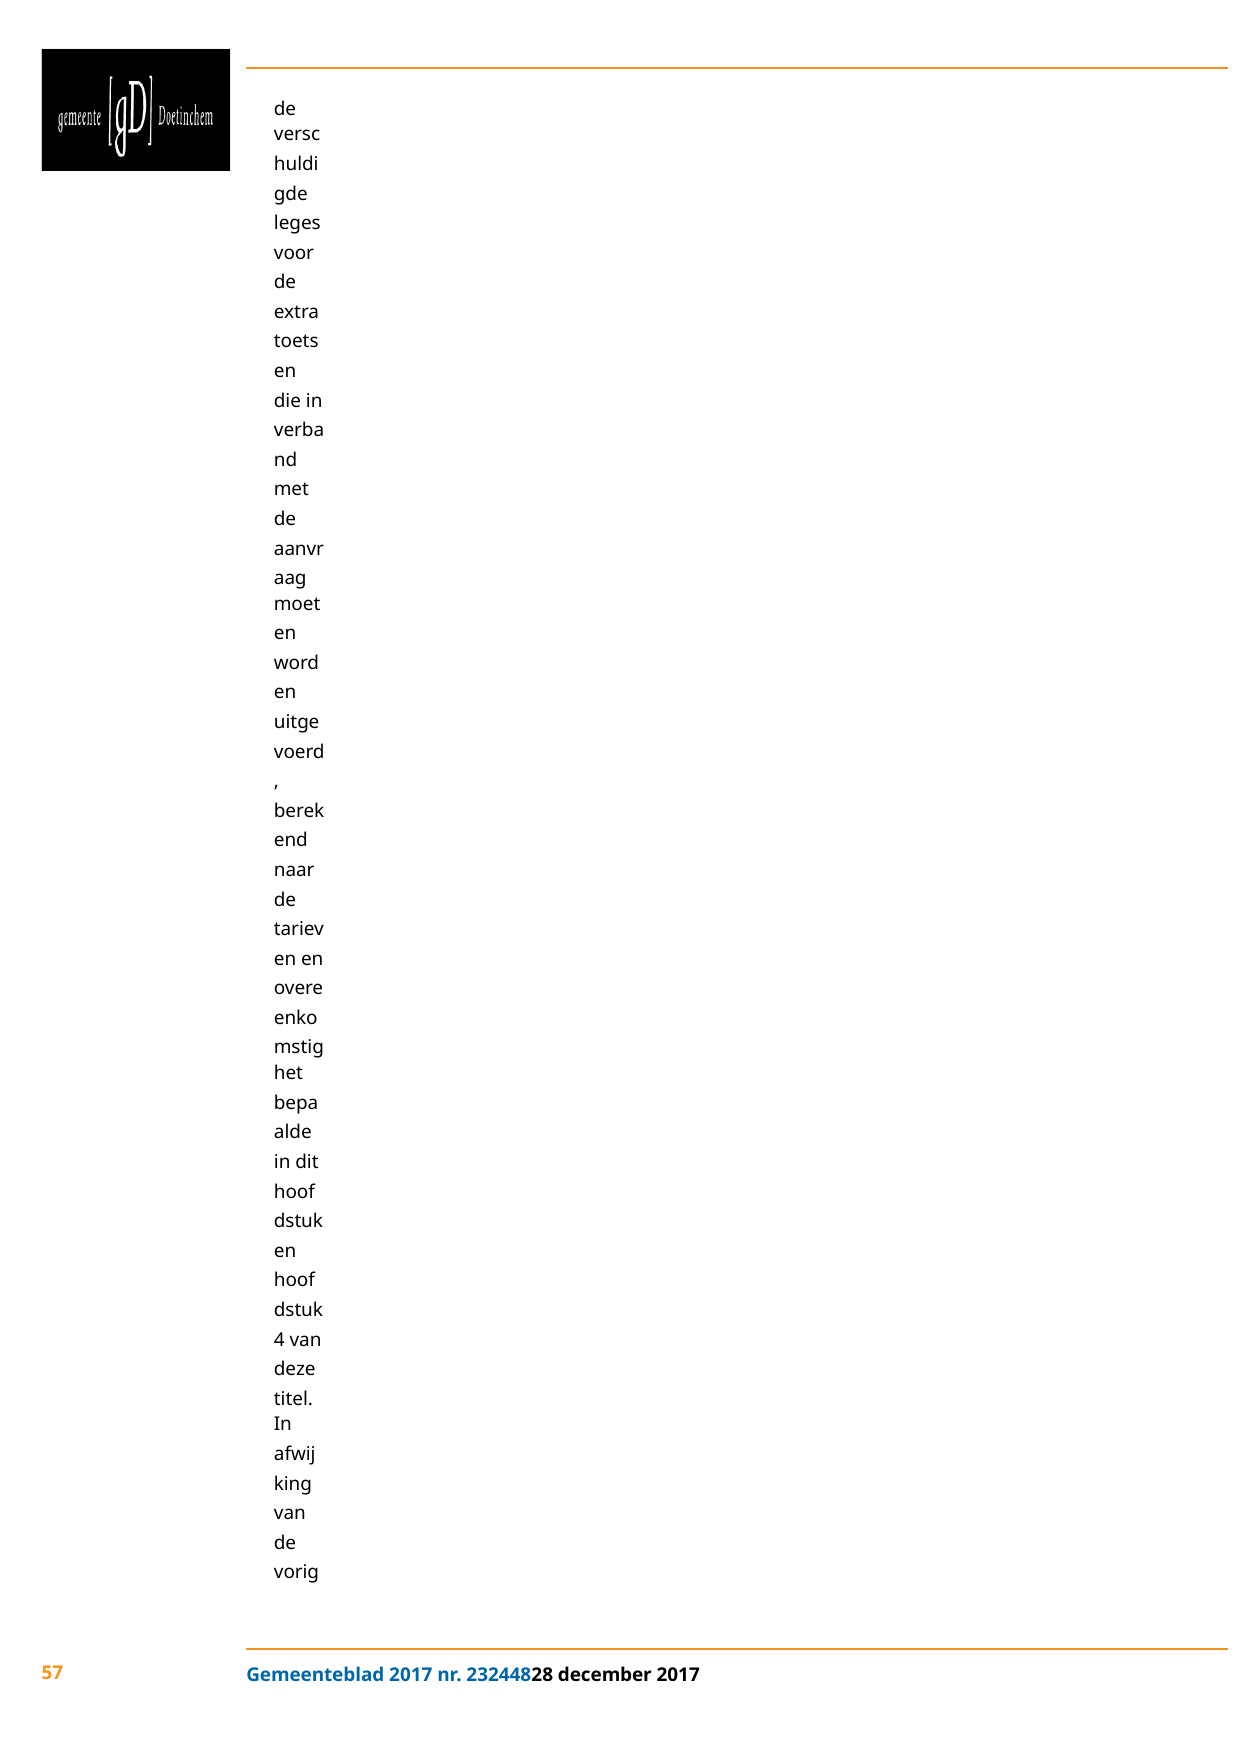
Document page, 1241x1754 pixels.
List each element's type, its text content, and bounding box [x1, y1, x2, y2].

table_cell [325, 1411, 351, 1584]
table_cell de [274, 95, 325, 121]
table_cell [248, 121, 274, 590]
table_cell [325, 95, 351, 121]
table_cell In afwijking van de vorig [274, 1411, 325, 1584]
table_cell [351, 1060, 377, 1411]
table_cell moeten worden uitgevoerd, berekend naar de tarieven en overeenkomstig [274, 590, 325, 1059]
picture [41, 47, 231, 172]
table_cell [325, 121, 351, 590]
table_cell [248, 1060, 274, 1411]
table_cell [248, 1411, 274, 1584]
table_cell [248, 590, 274, 1059]
table_cell het bepaalde in dit hoofdstuk en hoofdstuk 4 van deze titel. [274, 1060, 325, 1411]
table_cell [248, 95, 274, 121]
table_cell [325, 590, 351, 1059]
table_cell [351, 1411, 377, 1584]
table_cell [325, 1060, 351, 1411]
table_cell verschuldigde leges voor de extra toetsen die in verband met de aanvraag [274, 121, 325, 590]
